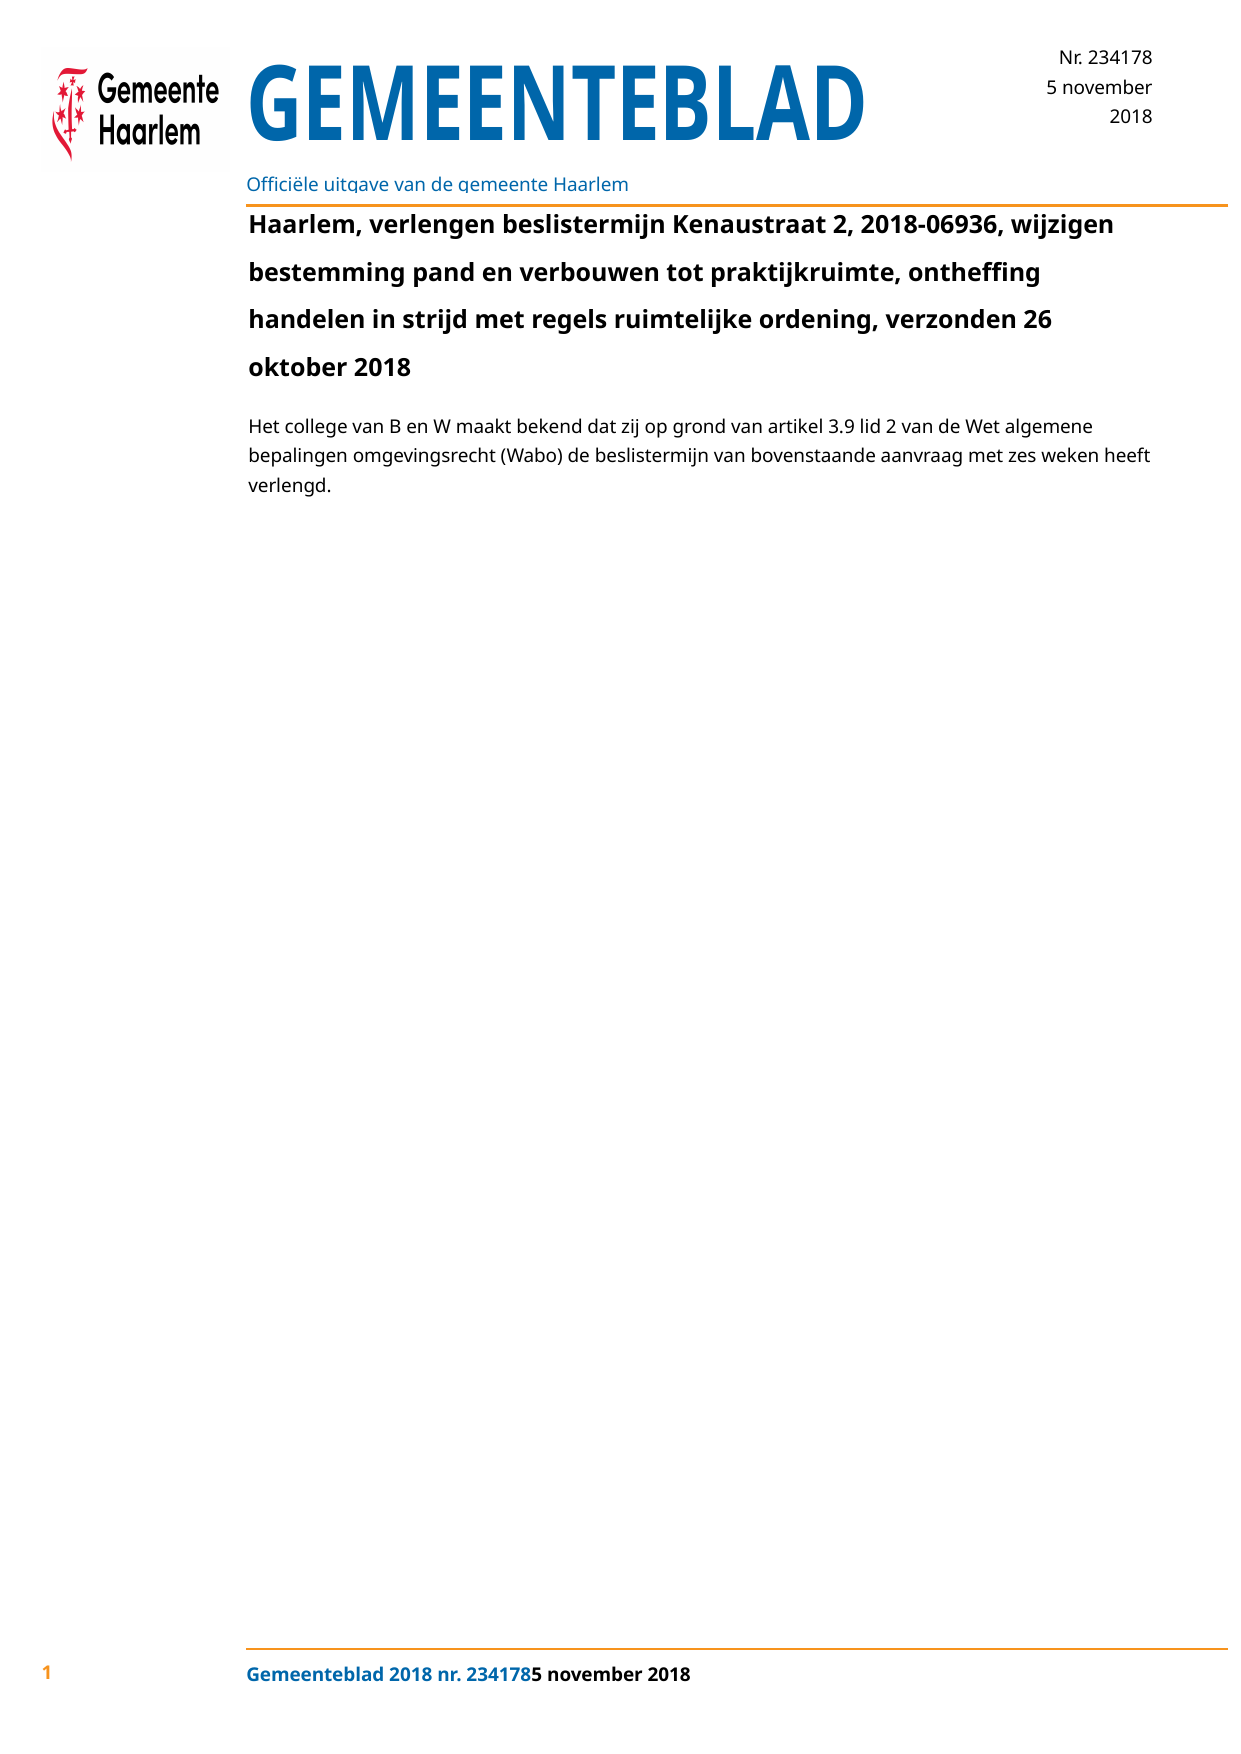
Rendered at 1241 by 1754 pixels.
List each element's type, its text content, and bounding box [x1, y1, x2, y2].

text Haarlem, verlengen beslistermijn Kenaustraat 2, 2018-06936, wijzigen bestemming pand en verbouwen tot praktijkruimte, ontheffing handelen in strijd met regels ruimtelijke ordening, verzonden 26 oktober 2018 [248, 207, 1152, 384]
picture [41, 47, 231, 172]
text Het college van B en W maakt bekend dat zij op grond van artikel 3.9 lid 2 van de Wet algemene bepalingen omgevingsrecht (Wabo) de beslistermijn van bovenstaande aanvraag met zes weken heeft verlengd. [248, 413, 1152, 498]
